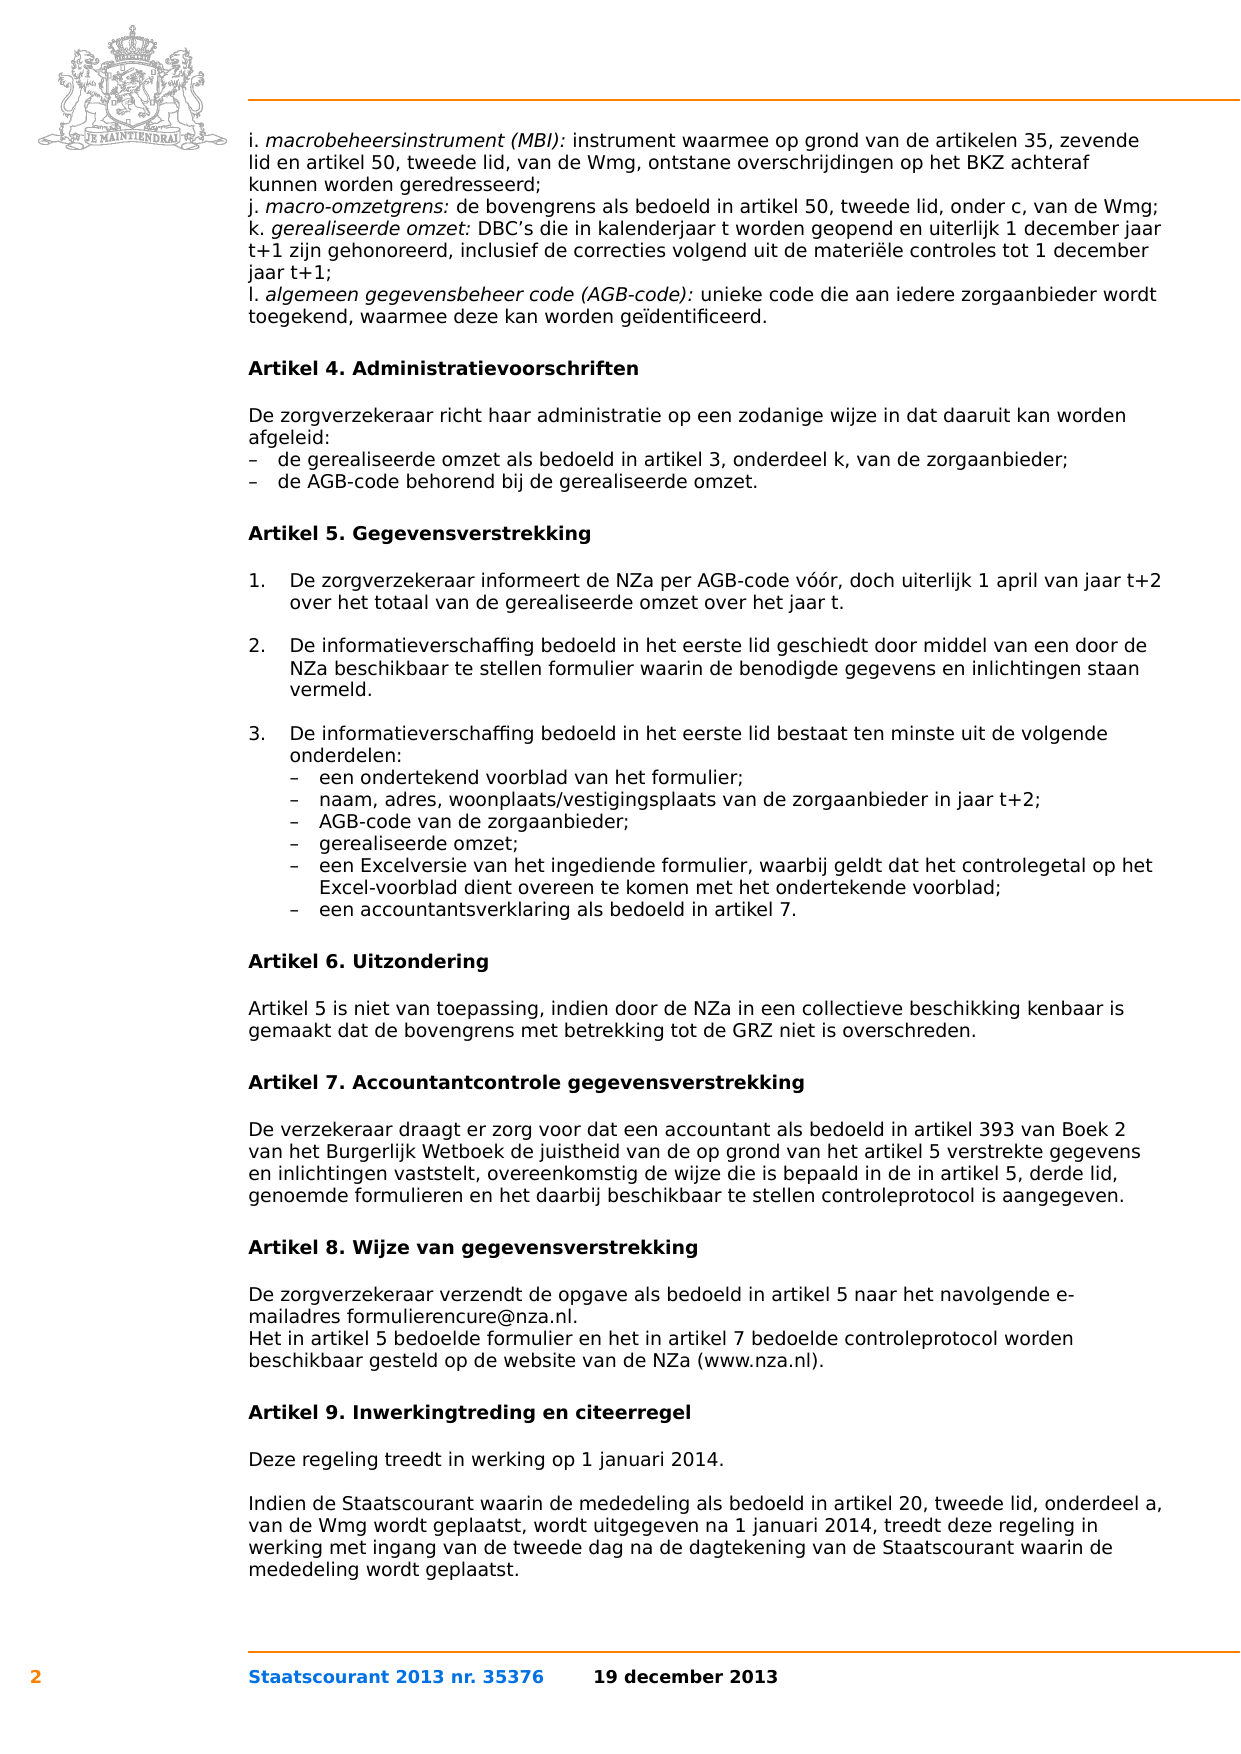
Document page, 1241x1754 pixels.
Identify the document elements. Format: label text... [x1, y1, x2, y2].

text – een accountantsverklaring als bedoeld in artikel 7. [289, 899, 1163, 921]
text Artikel 5 is niet van toepassing, indien door de NZa in een collectieve beschikking kenbaar is gemaakt dat de bovengrens met betrekking tot de GRZ niet is overschreden. [248, 998, 1163, 1042]
text 1. De zorgverzekeraar informeert de NZa per AGB-code vóór, doch uiterlijk 1 april van jaar t+2 over het totaal van de gerealiseerde omzet over het jaar t. [248, 569, 1163, 613]
text 2. De informatieverschaffing bedoeld in het eerste lid geschiedt door middel van een door de NZa beschikbaar te stellen formulier waarin de benodigde gegevens en inlichtingen staan vermeld. [248, 635, 1163, 701]
text j. macro-omzetgrens: de bovengrens als bedoeld in artikel 50, tweede lid, onder c, van de Wmg; [248, 196, 1163, 218]
text 3. De informatieverschaffing bedoeld in het eerste lid bestaat ten minste uit de volgende onderdelen: [248, 723, 1163, 767]
text – een Excelversie van het ingediende formulier, waarbij geldt dat het controlegetal op het Excel-voorblad dient overeen te komen met het ondertekende voorblad; [289, 855, 1163, 899]
subtitle Artikel 7. Accountantcontrole gegevensverstrekking [248, 1072, 1163, 1094]
subtitle Artikel 4. Administratievoorschriften [248, 358, 1163, 380]
subtitle Artikel 5. Gegevensverstrekking [248, 523, 1163, 544]
text – AGB-code van de zorgaanbieder; [289, 811, 1163, 833]
text i. macrobeheersinstrument (MBI): instrument waarmee op grond van de artikelen 35, zevende lid en artikel 50, tweede lid, van de Wmg, ontstane overschrijdingen op het BKZ achteraf kunnen worden geredresseerd; [248, 130, 1163, 196]
subtitle Artikel 6. Uitzondering [248, 951, 1163, 973]
subtitle Artikel 8. Wijze van gegevensverstrekking [248, 1237, 1163, 1259]
text De verzekeraar draagt er zorg voor dat een accountant als bedoeld in artikel 393 van Boek 2 van het Burgerlijk Wetboek de juistheid van de op grond van het artikel 5 verstrekte gegevens en inlichtingen vaststelt, overeenkomstig de wijze die is bepaald in de in artikel 5, derde lid, genoemde formulieren en het daarbij beschikbaar te stellen controleprotocol is aangegeven. [248, 1119, 1163, 1207]
text – naam, adres, woonplaats/vestigingsplaats van de zorgaanbieder in jaar t+2; [289, 789, 1163, 811]
text k. gerealiseerde omzet: DBC’s die in kalenderjaar t worden geopend en uiterlijk 1 december jaar t+1 zijn gehonoreerd, inclusief de correcties volgend uit de materiële controles tot 1 december jaar t+1; [248, 218, 1163, 284]
text l. algemeen gegevensbeheer code (AGB-code): unieke code die aan iedere zorgaanbieder wordt toegekend, waarmee deze kan worden geïdentificeerd. [248, 284, 1163, 328]
text Het in artikel 5 bedoelde formulier en het in artikel 7 bedoelde controleprotocol worden beschikbaar gesteld op de website van de NZa (www.nza.nl). [248, 1328, 1163, 1372]
text – gerealiseerde omzet; [289, 833, 1163, 855]
text Deze regeling treedt in werking op 1 januari 2014. [248, 1449, 1163, 1471]
text – een ondertekend voorblad van het formulier; [289, 767, 1163, 789]
text – de AGB-code behorend bij de gerealiseerde omzet. [248, 471, 1163, 493]
text De zorgverzekeraar richt haar administratie op een zodanige wijze in dat daaruit kan worden afgeleid: [248, 405, 1163, 449]
text Indien de Staatscourant waarin de mededeling als bedoeld in artikel 20, tweede lid, onderdeel a, van de Wmg wordt geplaatst, wordt uitgegeven na 1 januari 2014, treedt deze regeling in werking met ingang van de tweede dag na de dagtekening van de Staatscourant waarin de mededeling wordt geplaatst. [248, 1493, 1163, 1581]
text De zorgverzekeraar verzendt de opgave als bedoeld in artikel 5 naar het navolgende e-mailadres formulierencure@nza.nl. [248, 1284, 1163, 1328]
text – de gerealiseerde omzet als bedoeld in artikel 3, onderdeel k, van de zorgaanbieder; [248, 449, 1163, 471]
picture [38, 25, 227, 150]
subtitle Artikel 9. Inwerkingtreding en citeerregel [248, 1402, 1163, 1424]
